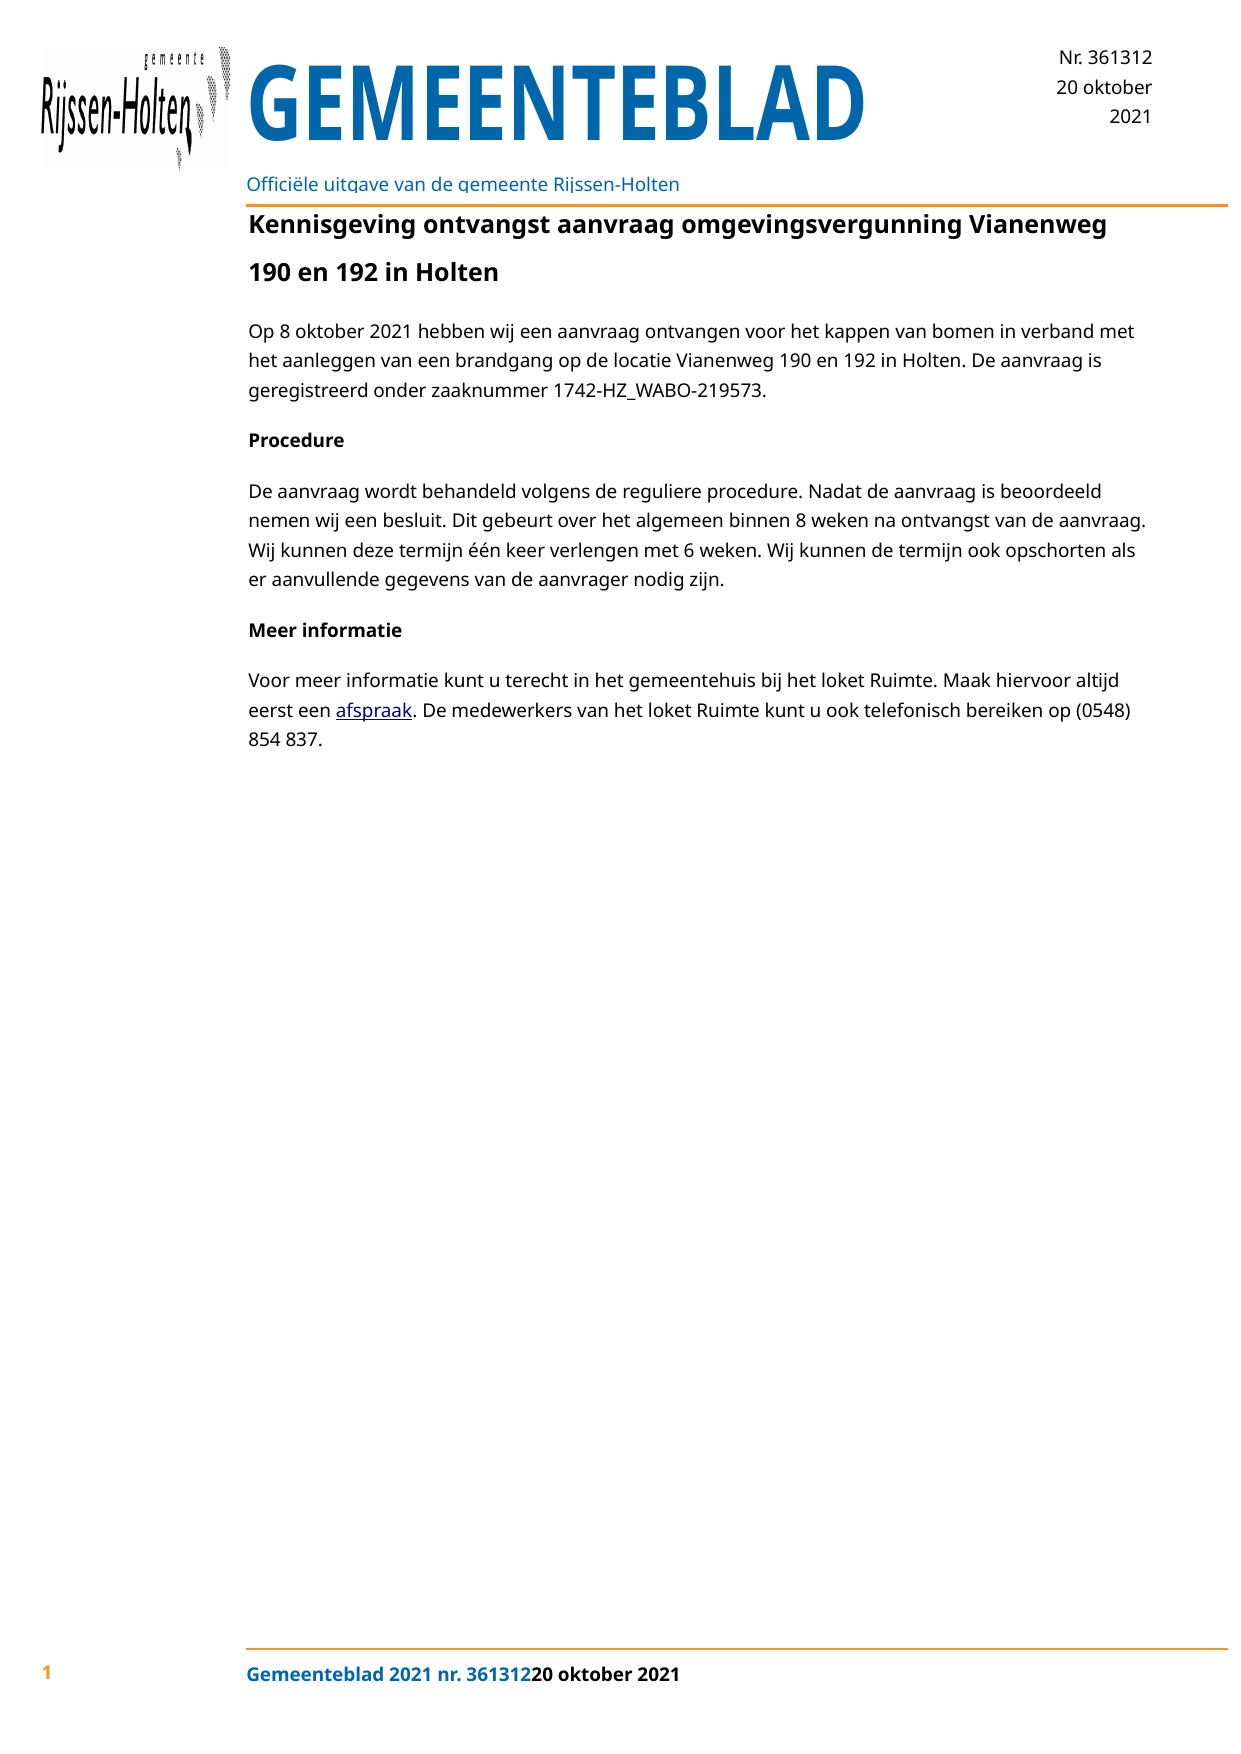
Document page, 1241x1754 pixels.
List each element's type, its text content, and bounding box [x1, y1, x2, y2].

text Procedure [248, 427, 1152, 453]
text Meer informatie [248, 617, 1152, 643]
text Voor meer informatie kunt u terecht in het gemeentehuis bij het loket Ruimte. Maak hiervoor altijd eerst een afspraak. De medewerkers van het loket Ruimte kunt u ook telefonisch bereiken op (0548) 854 837. [248, 667, 1152, 752]
text De aanvraag wordt behandeld volgens de reguliere procedure. Nadat de aanvraag is beoordeeld nemen wij een besluit. Dit gebeurt over het algemeen binnen 8 weken na ontvangst van de aanvraag. Wij kunnen deze termijn één keer verlengen met 6 weken. Wij kunnen de termijn ook opschorten als er aanvullende gegevens van de aanvrager nodig zijn. [248, 478, 1152, 592]
picture [41, 47, 231, 172]
text Kennisgeving ontvangst aanvraag omgevingsvergunning Vianenweg 190 en 192 in Holten [248, 207, 1152, 288]
text Op 8 oktober 2021 hebben wij een aanvraag ontvangen voor het kappen van bomen in verband met het aanleggen van een brandgang op de locatie Vianenweg 190 en 192 in Holten. De aanvraag is geregistreerd onder zaaknummer 1742-HZ_WABO-219573. [248, 318, 1152, 403]
